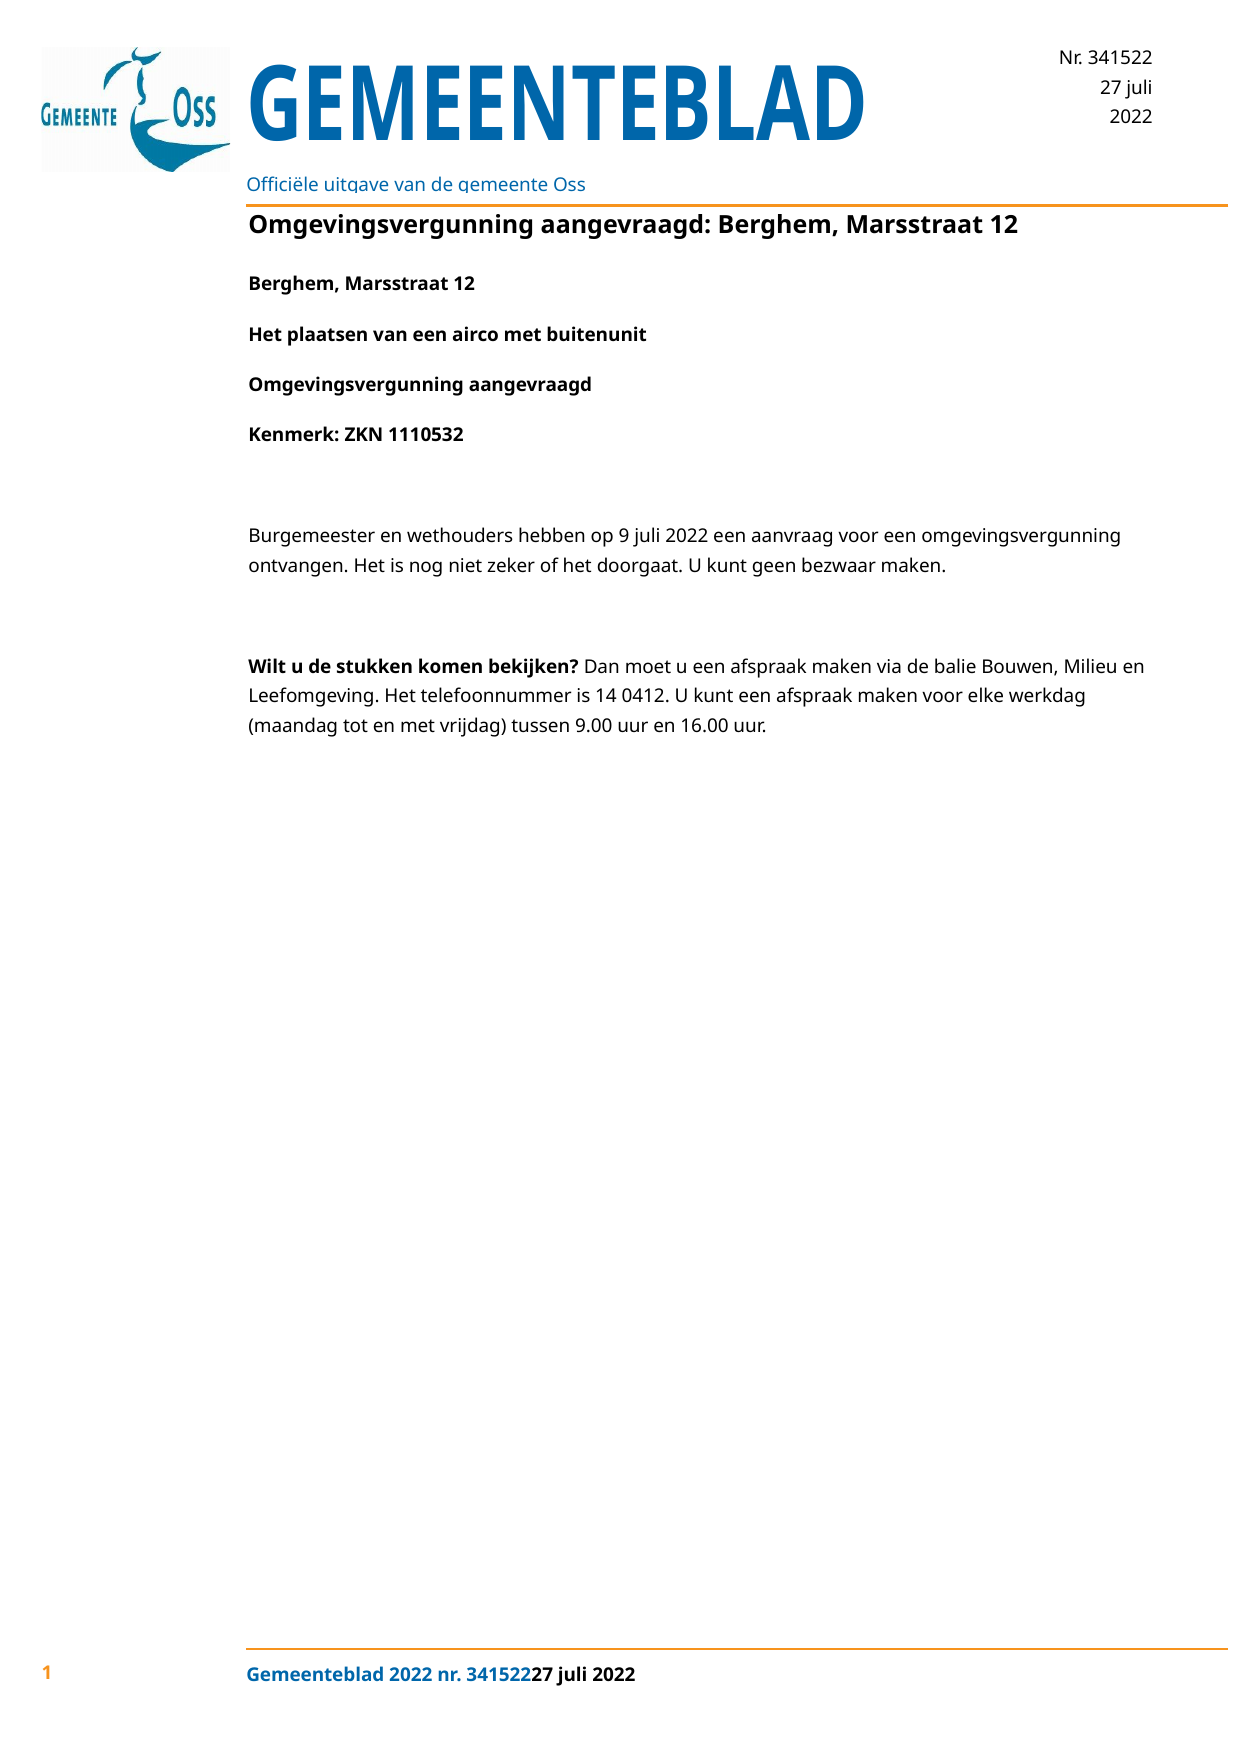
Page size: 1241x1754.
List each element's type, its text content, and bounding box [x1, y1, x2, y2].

text Omgevingsvergunning aangevraagd [248, 371, 1152, 397]
text Omgevingsvergunning aangevraagd: Berghem, Marsstraat 12 [248, 207, 1152, 241]
text Burgemeester en wethouders hebben op 9 juli 2022 een aanvraag voor een omgevingsvergunning ontvangen. Het is nog niet zeker of het doorgaat. U kunt geen bezwaar maken. [248, 522, 1152, 578]
text Berghem, Marsstraat 12 [248, 270, 1152, 296]
picture [41, 47, 231, 172]
text Kenmerk: ZKN 1110532 [248, 422, 1152, 447]
text Wilt u de stukken komen bekijken? Dan moet u een afspraak maken via de balie Bouwen, Milieu en Leefomgeving. Het telefoonnummer is 14 0412. U kunt een afspraak maken voor elke werkdag (maandag tot en met vrijdag) tussen 9.00 uur en 16.00 uur. [248, 653, 1152, 738]
text Het plaatsen van een airco met buitenunit [248, 321, 1152, 346]
